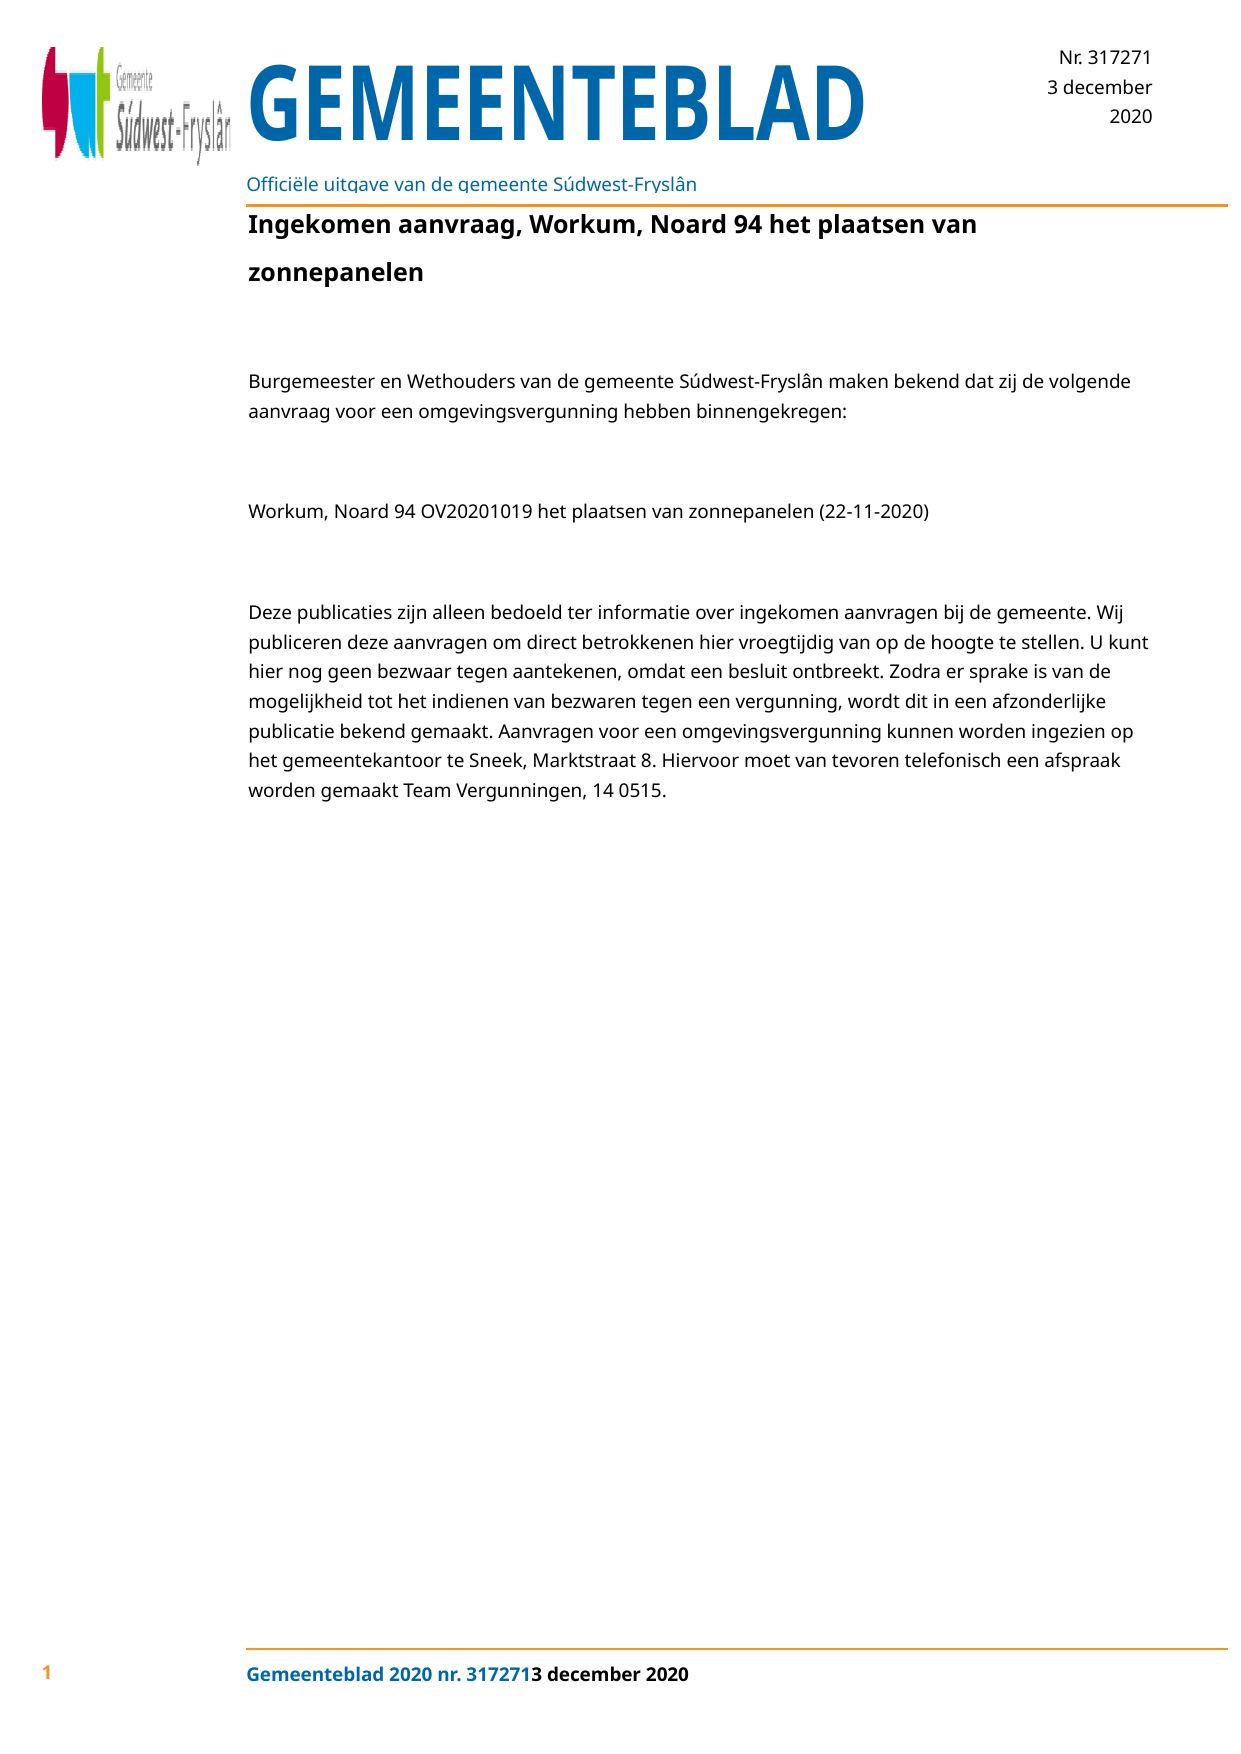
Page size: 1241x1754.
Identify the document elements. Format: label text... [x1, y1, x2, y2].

picture [41, 47, 231, 172]
text Ingekomen aanvraag, Workum, Noard 94 het plaatsen van zonnepanelen [248, 207, 1152, 288]
text Deze publicaties zijn alleen bedoeld ter informatie over ingekomen aanvragen bij de gemeente. Wij publiceren deze aanvragen om direct betrokkenen hier vroegtijdig van op de hoogte te stellen. U kunt hier nog geen bezwaar tegen aantekenen, omdat een besluit ontbreekt. Zodra er sprake is van de mogelijkheid tot het indienen van bezwaren tegen een vergunning, wordt dit in een afzonderlijke publicatie bekend gemaakt. Aanvragen voor een omgevingsvergunning kunnen worden ingezien op het gemeentekantoor te Sneek, Marktstraat 8. Hiervoor moet van tevoren telefonisch een afspraak worden gemaakt Team Vergunningen, 14 0515. [248, 599, 1152, 803]
text Workum, Noard 94 OV20201019 het plaatsen van zonnepanelen (22-11-2020) [248, 499, 1152, 524]
text Burgemeester en Wethouders van de gemeente Súdwest-Fryslân maken bekend dat zij de volgende aanvraag voor een omgevingsvergunning hebben binnengekregen: [248, 368, 1152, 424]
